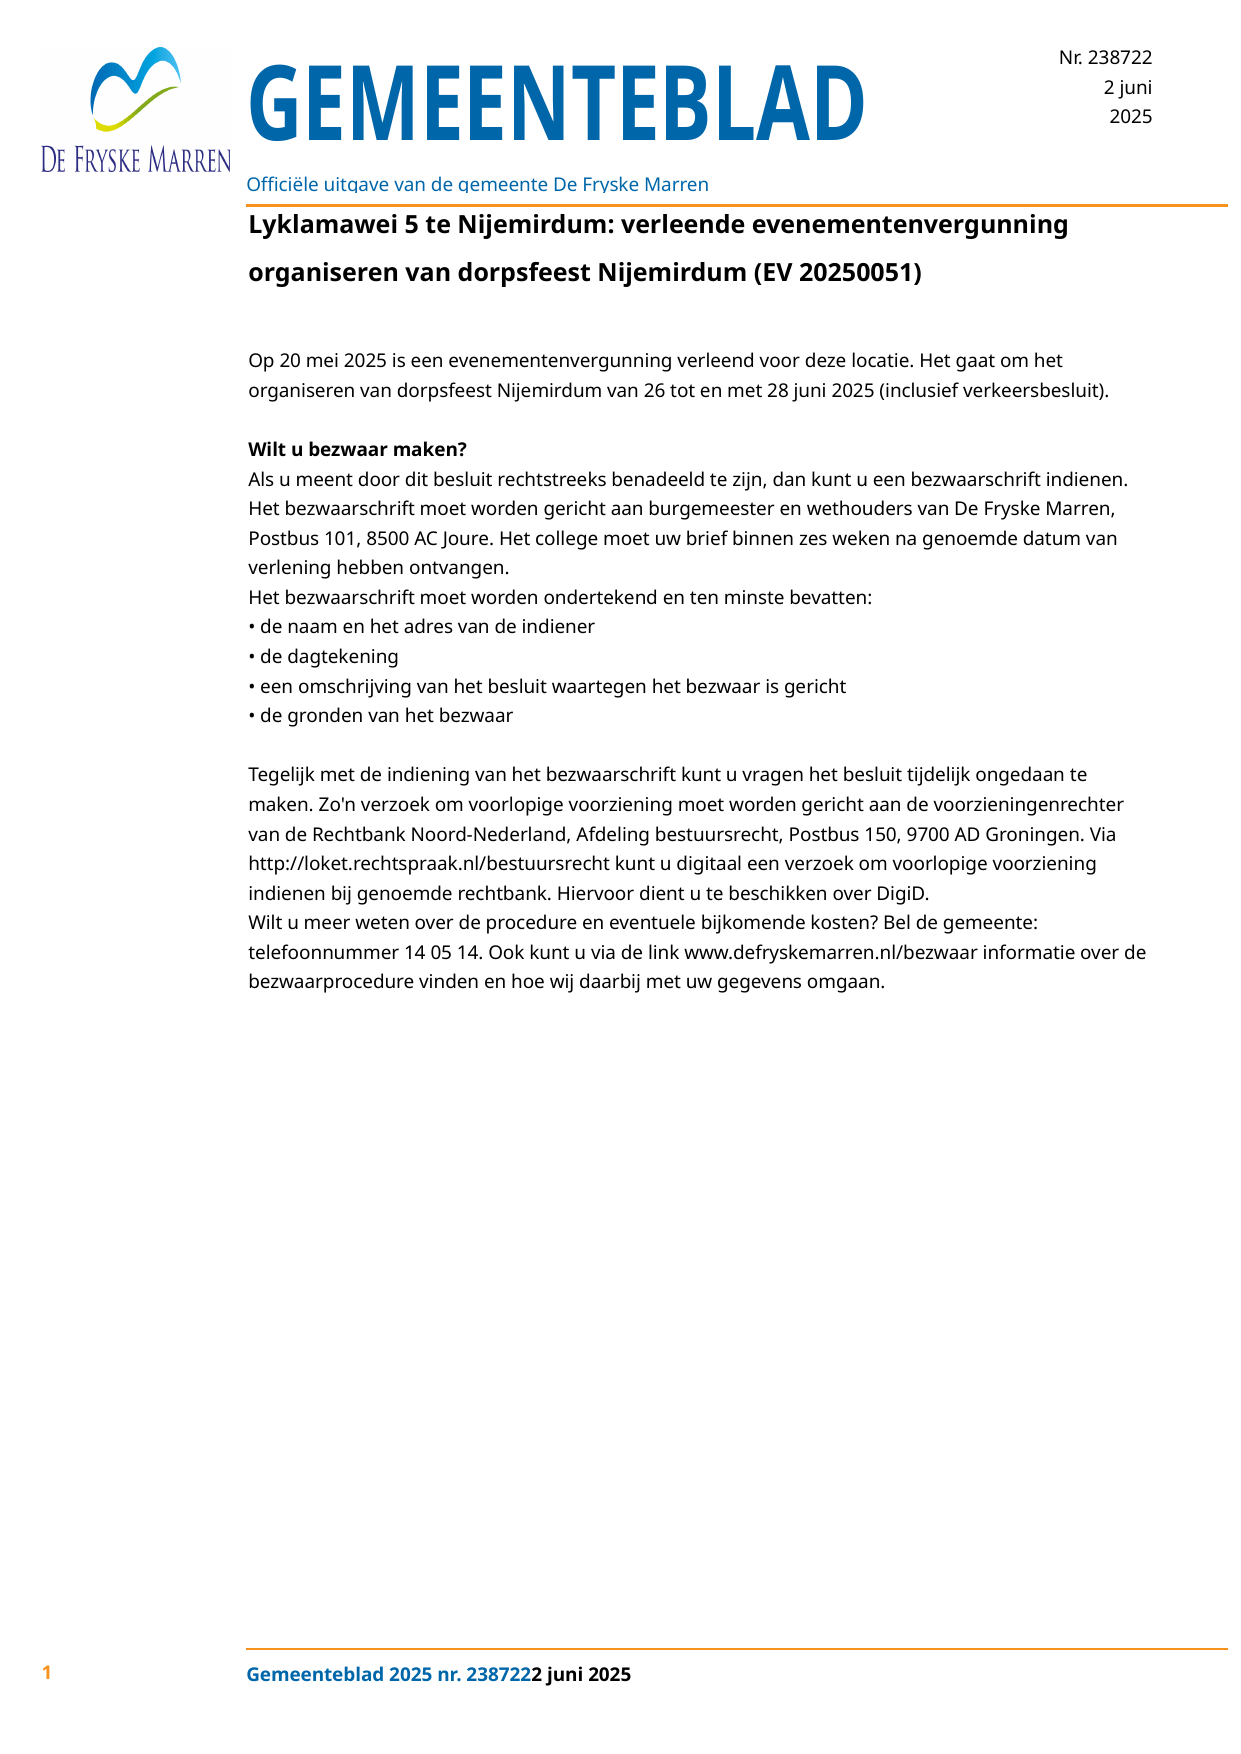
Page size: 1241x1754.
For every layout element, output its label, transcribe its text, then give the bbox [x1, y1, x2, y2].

text • een omschrijving van het besluit waartegen het bezwaar is gericht [248, 673, 1152, 699]
text • de gronden van het bezwaar [248, 702, 1152, 728]
text • de dagtekening [248, 643, 1152, 669]
text Op 20 mei 2025 is een evenementenvergunning verleend voor deze locatie. Het gaat om het organiseren van dorpsfeest Nijemirdum van 26 tot en met 28 juni 2025 (inclusief verkeersbesluit). [248, 347, 1152, 403]
text • de naam en het adres van de indiener [248, 614, 1152, 639]
text Wilt u bezwaar maken? [248, 436, 1152, 462]
text Tegelijk met de indiening van het bezwaarschrift kunt u vragen het besluit tijdelijk ongedaan te maken. Zo'n verzoek om voorlopige voorziening moet worden gericht aan de voorzieningenrechter van de Rechtbank Noord-Nederland, Afdeling bestuursrecht, Postbus 150, 9700 AD Groningen. Via http://loket.rechtspraak.nl/bestuursrecht kunt u digitaal een verzoek om voorlopige voorziening indienen bij genoemde rechtbank. Hiervoor dient u te beschikken over DigiD. [248, 762, 1152, 906]
text Als u meent door dit besluit rechtstreeks benadeeld te zijn, dan kunt u een bezwaarschrift indienen. Het bezwaarschrift moet worden gericht aan burgemeester en wethouders van De Fryske Marren, Postbus 101, 8500 AC Joure. Het college moet uw brief binnen zes weken na genoemde datum van verlening hebben ontvangen. [248, 466, 1152, 580]
text Lyklamawei 5 te Nijemirdum: verleende evenementenvergunning organiseren van dorpsfeest Nijemirdum (EV 20250051) [248, 207, 1152, 288]
text Wilt u meer weten over de procedure en eventuele bijkomende kosten? Bel de gemeente: telefoonnummer 14 05 14. Ook kunt u via de link www.defryskemarren.nl/bezwaar informatie over de bezwaarprocedure vinden en hoe wij daarbij met uw gegevens omgaan. [248, 909, 1152, 994]
text Het bezwaarschrift moet worden ondertekend en ten minste bevatten: [248, 584, 1152, 610]
picture [41, 47, 231, 172]
